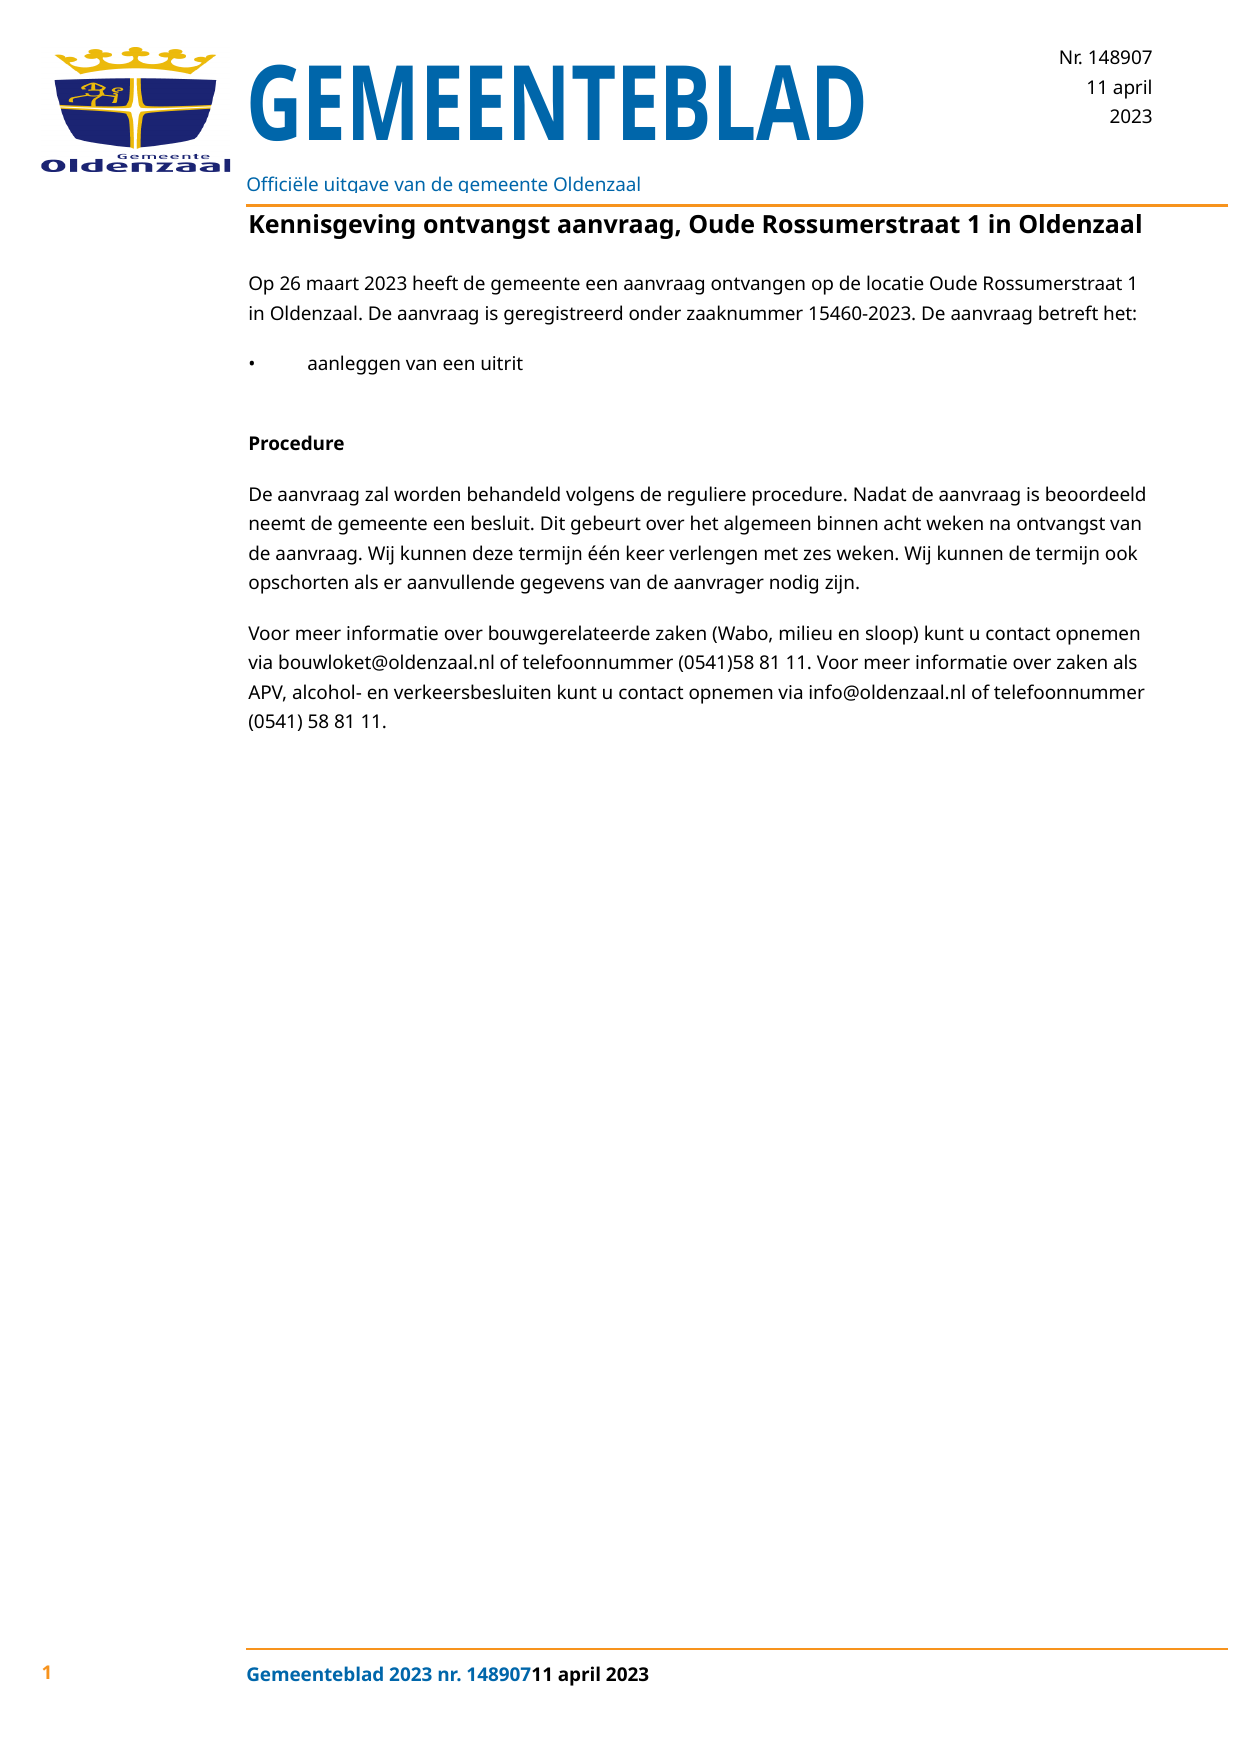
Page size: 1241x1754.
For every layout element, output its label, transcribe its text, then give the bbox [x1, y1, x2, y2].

text Op 26 maart 2023 heeft de gemeente een aanvraag ontvangen op de locatie Oude Rossumerstraat 1 in Oldenzaal. De aanvraag is geregistreerd onder zaaknummer 15460-2023. De aanvraag betreft het: [248, 270, 1152, 326]
picture [41, 47, 231, 172]
text De aanvraag zal worden behandeld volgens de reguliere procedure. Nadat de aanvraag is beoordeeld neemt de gemeente een besluit. Dit gebeurt over het algemeen binnen acht weken na ontvangst van de aanvraag. Wij kunnen deze termijn één keer verlengen met zes weken. Wij kunnen de termijn ook opschorten als er aanvullende gegevens van de aanvrager nodig zijn. [248, 481, 1152, 595]
list aanleggen van een uitrit [248, 350, 1152, 376]
text Voor meer informatie over bouwgerelateerde zaken (Wabo, milieu en sloop) kunt u contact opnemen via bouwloket@oldenzaal.nl of telefoonnummer (0541)58 81 11. Voor meer informatie over zaken als APV, alcohol- en verkeersbesluiten kunt u contact opnemen via info@oldenzaal.nl of telefoonnummer (0541) 58 81 11. [248, 620, 1152, 734]
text Procedure [248, 430, 1152, 456]
text Kennisgeving ontvangst aanvraag, Oude Rossumerstraat 1 in Oldenzaal [248, 207, 1152, 241]
